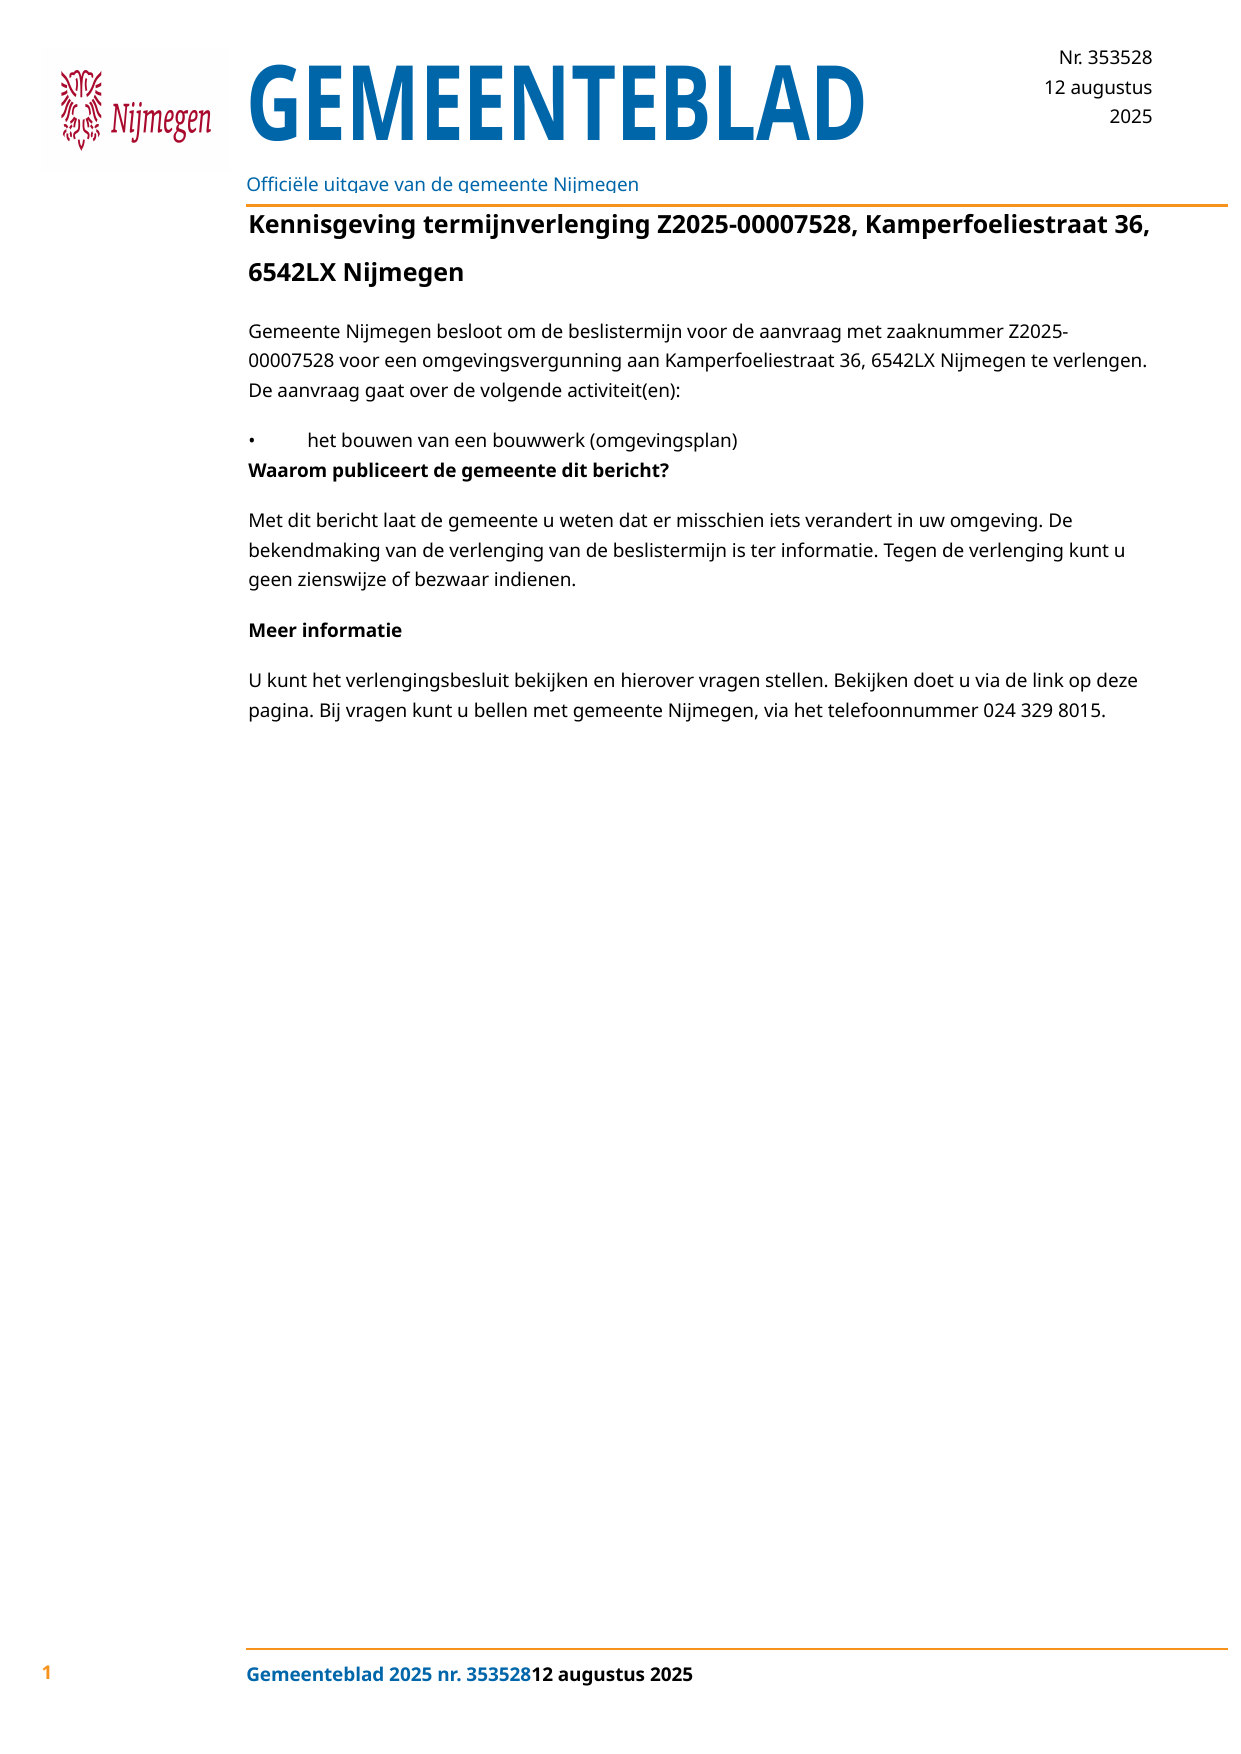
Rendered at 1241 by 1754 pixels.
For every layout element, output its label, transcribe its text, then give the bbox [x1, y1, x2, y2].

picture [41, 47, 231, 172]
text Gemeente Nijmegen besloot om de beslistermijn voor de aanvraag met zaaknummer Z2025-00007528 voor een omgevingsvergunning aan Kamperfoeliestraat 36, 6542LX Nijmegen te verlengen. De aanvraag gaat over de volgende activiteit(en): [248, 318, 1152, 403]
text Kennisgeving termijnverlenging Z2025-00007528, Kamperfoeliestraat 36, 6542LX Nijmegen [248, 207, 1152, 288]
text U kunt het verlengingsbesluit bekijken en hierover vragen stellen. Bekijken doet u via de link op deze pagina. Bij vragen kunt u bellen met gemeente Nijmegen, via het telefoonnummer 024 329 8015. [248, 667, 1152, 723]
text Waarom publiceert de gemeente dit bericht? [248, 457, 1152, 483]
text Meer informatie [248, 617, 1152, 643]
text Met dit bericht laat de gemeente u weten dat er misschien iets verandert in uw omgeving. De bekendmaking van de verlenging van de beslistermijn is ter informatie. Tegen de verlenging kunt u geen zienswijze of bezwaar indienen. [248, 507, 1152, 592]
list het bouwen van een bouwwerk (omgevingsplan) [248, 427, 1152, 453]
